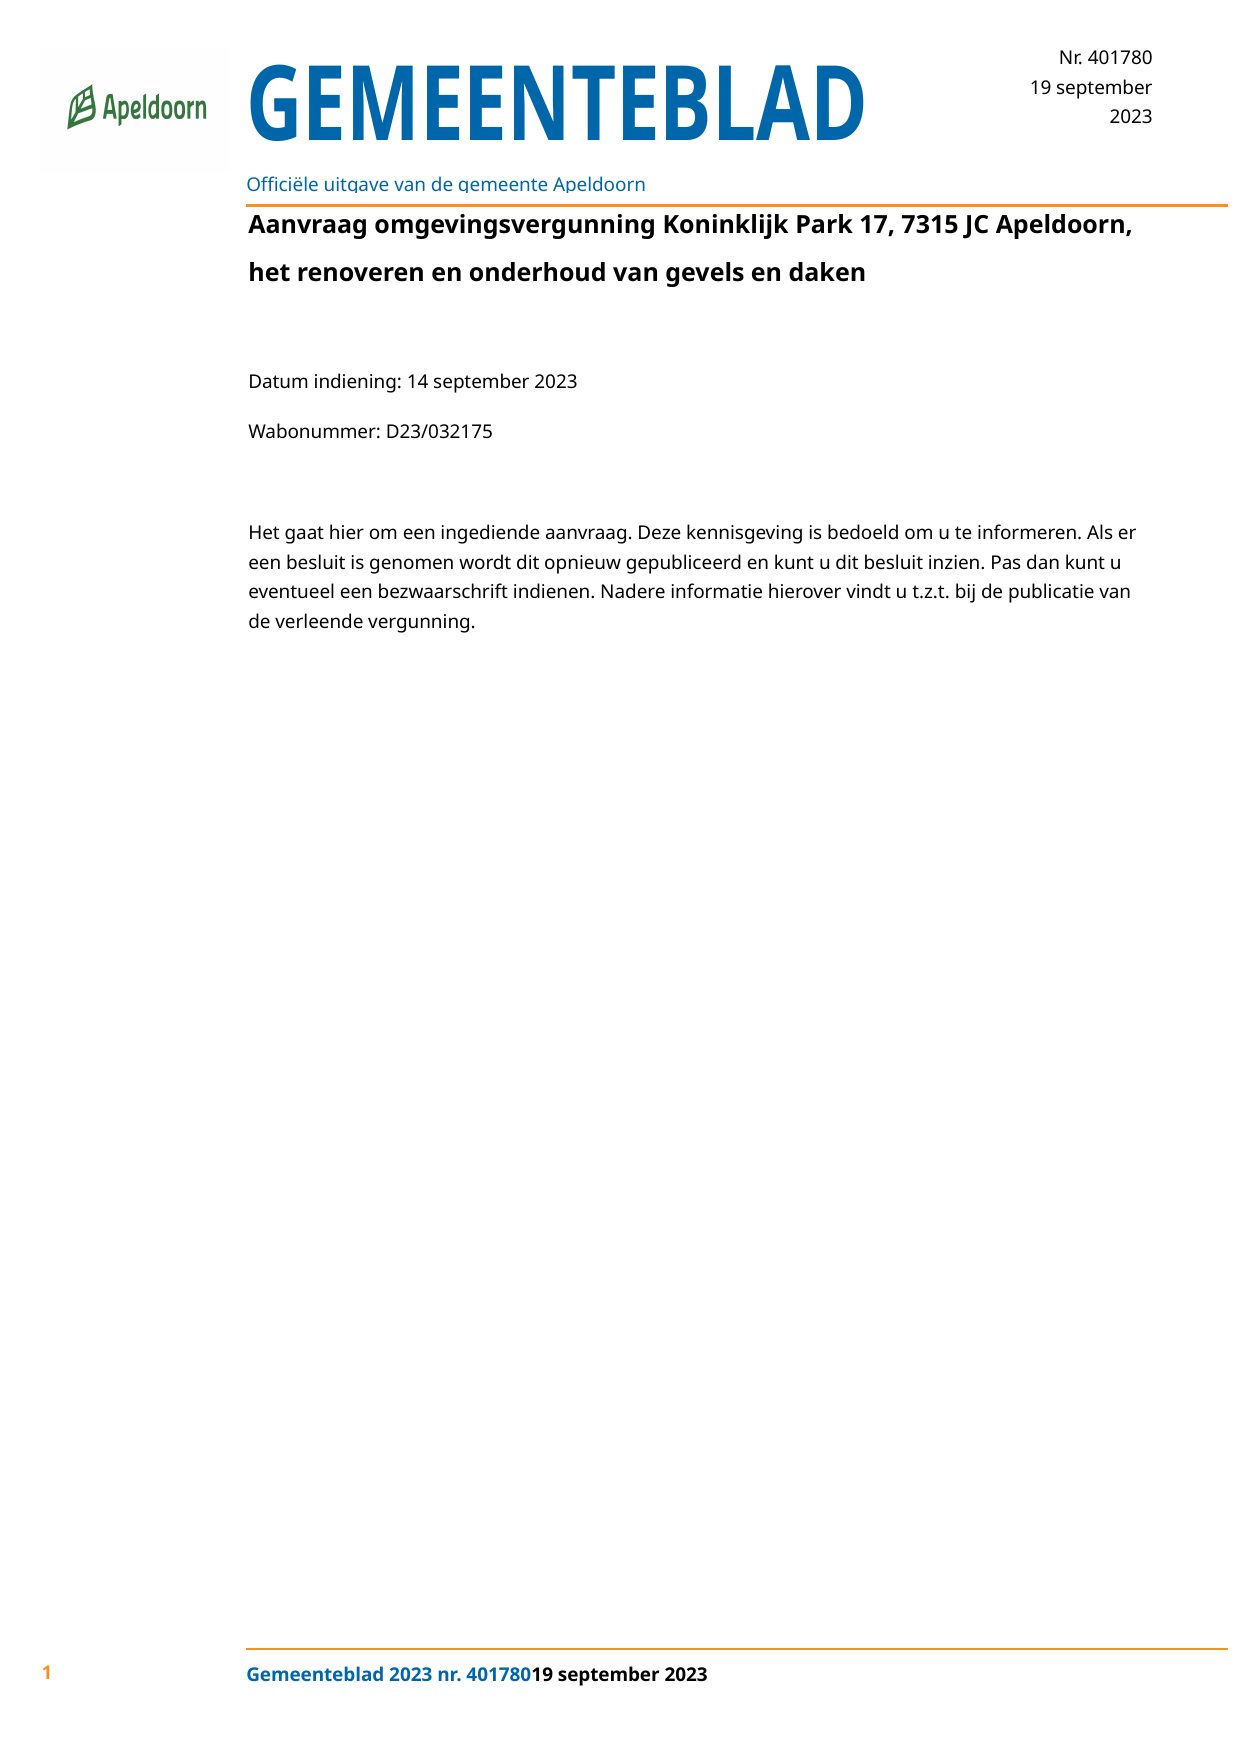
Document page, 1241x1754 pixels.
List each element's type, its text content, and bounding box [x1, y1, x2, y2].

text Aanvraag omgevingsvergunning Koninklijk Park 17, 7315 JC Apeldoorn, het renoveren en onderhoud van gevels en daken [248, 207, 1152, 288]
text Wabonummer: D23/032175 [248, 419, 1152, 444]
text Het gaat hier om een ingediende aanvraag. Deze kennisgeving is bedoeld om u te informeren. Als er een besluit is genomen wordt dit opnieuw gepubliceerd en kunt u dit besluit inzien. Pas dan kunt u eventueel een bezwaarschrift indienen. Nadere informatie hierover vindt u t.z.t. bij de publicatie van de verleende vergunning. [248, 519, 1152, 634]
text Datum indiening: 14 september 2023 [248, 368, 1152, 394]
picture [41, 47, 231, 172]
